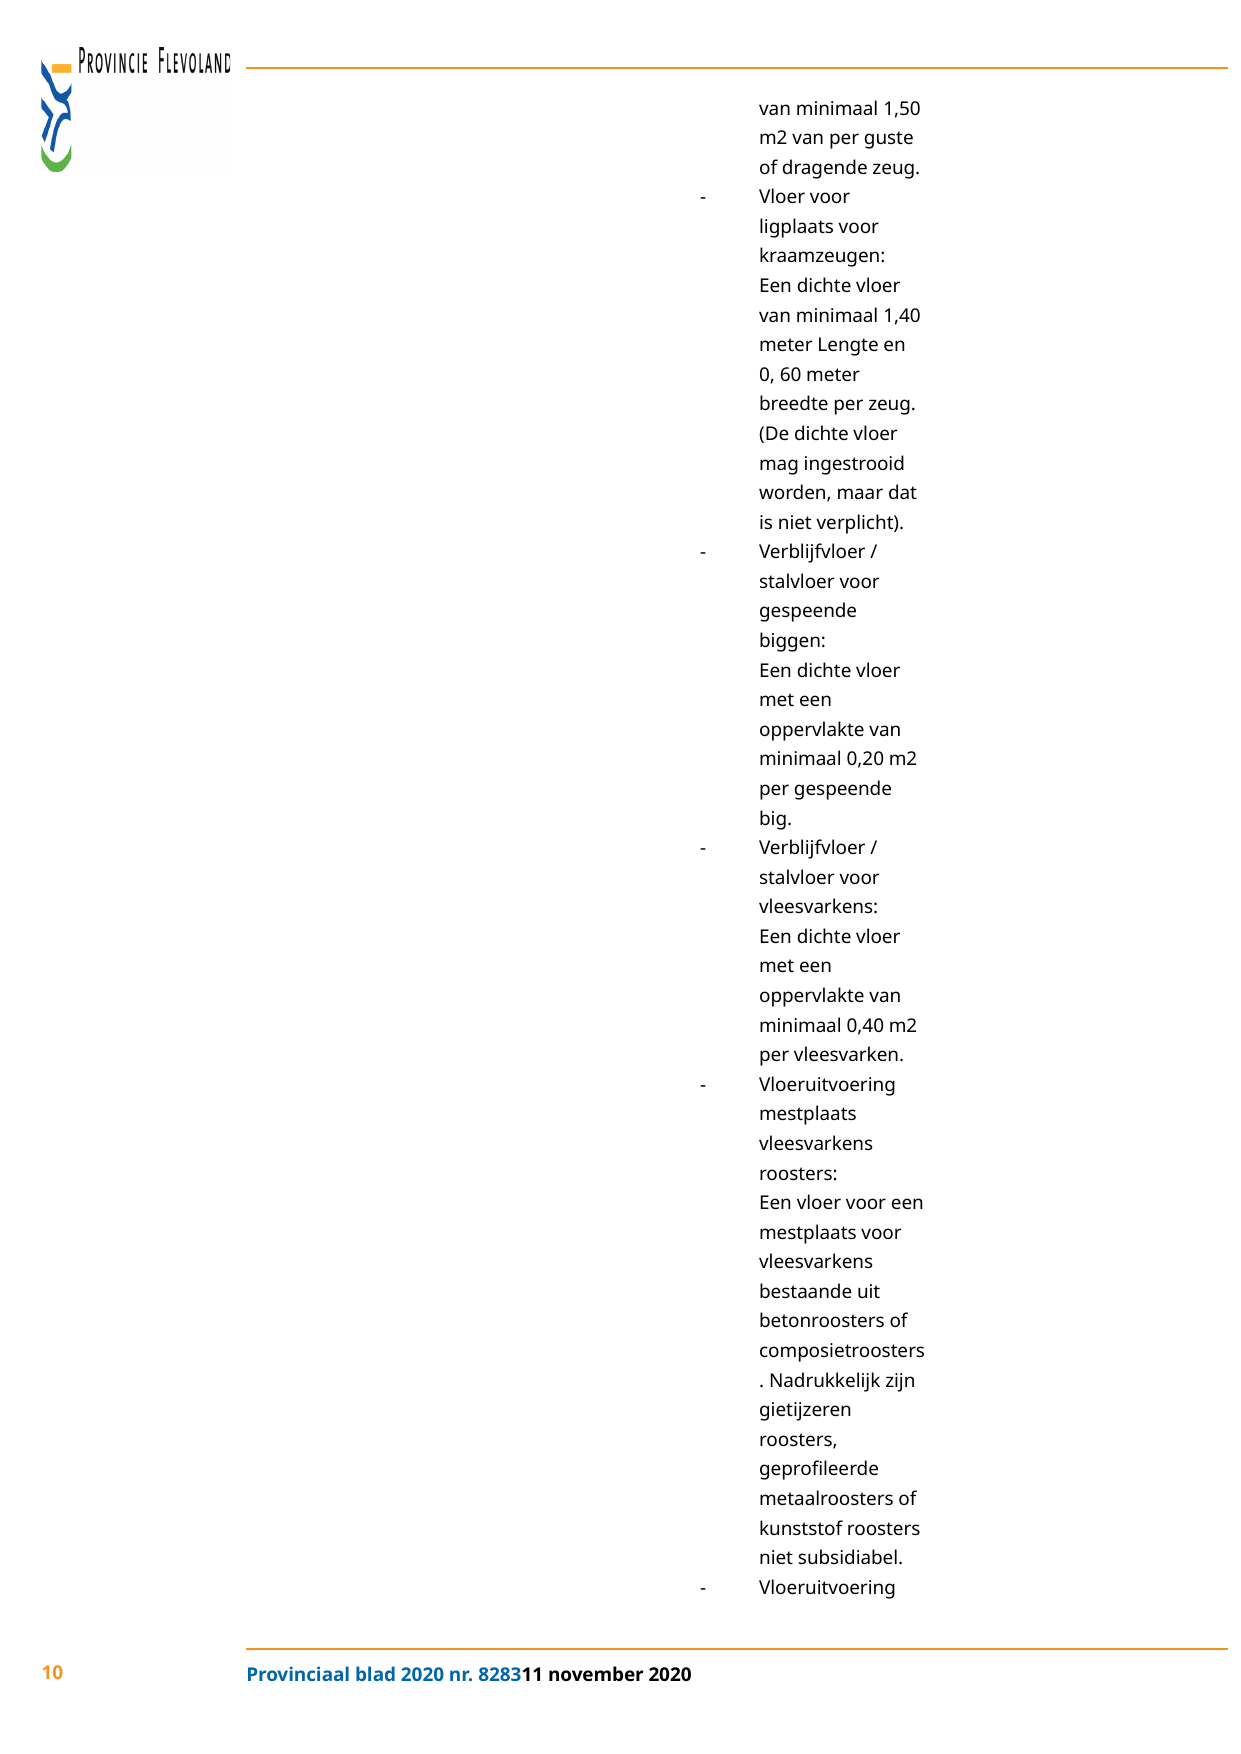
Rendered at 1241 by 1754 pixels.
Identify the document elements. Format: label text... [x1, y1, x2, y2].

table_cell van minimaal 1,50 m2 van per guste of dragende zeug. Vloer voor ligplaats voor kraamzeugen: Een dichte vloer van minimaal 1,40 meter Lengte en 0, 60 meter breedte per zeug. (De dichte vloer mag ingestrooid worden, maar dat is niet verplicht). Verblijfvloer / stalvloer voor gespeende biggen: Een dichte vloer met een oppervlakte van minimaal 0,20 m2 per gespeende big. Verblijfvloer / stalvloer voor vleesvarkens: Een dichte vloer met een oppervlakte van minimaal 0,40 m2 per vleesvarken. Vloeruitvoering mestplaats vleesvarkens roosters: Een vloer voor een mestplaats voor vleesvarkens bestaande uit betonroosters of composietroosters. Nadrukkelijk zijn gietijzeren roosters, geprofileerde metaalroosters of kunststof roosters niet subsidiabel. Vloeruitvoering [700, 95, 926, 1600]
table_cell [248, 95, 474, 1600]
picture [41, 47, 231, 172]
table_cell [926, 95, 1152, 1600]
table_cell [474, 95, 700, 1600]
